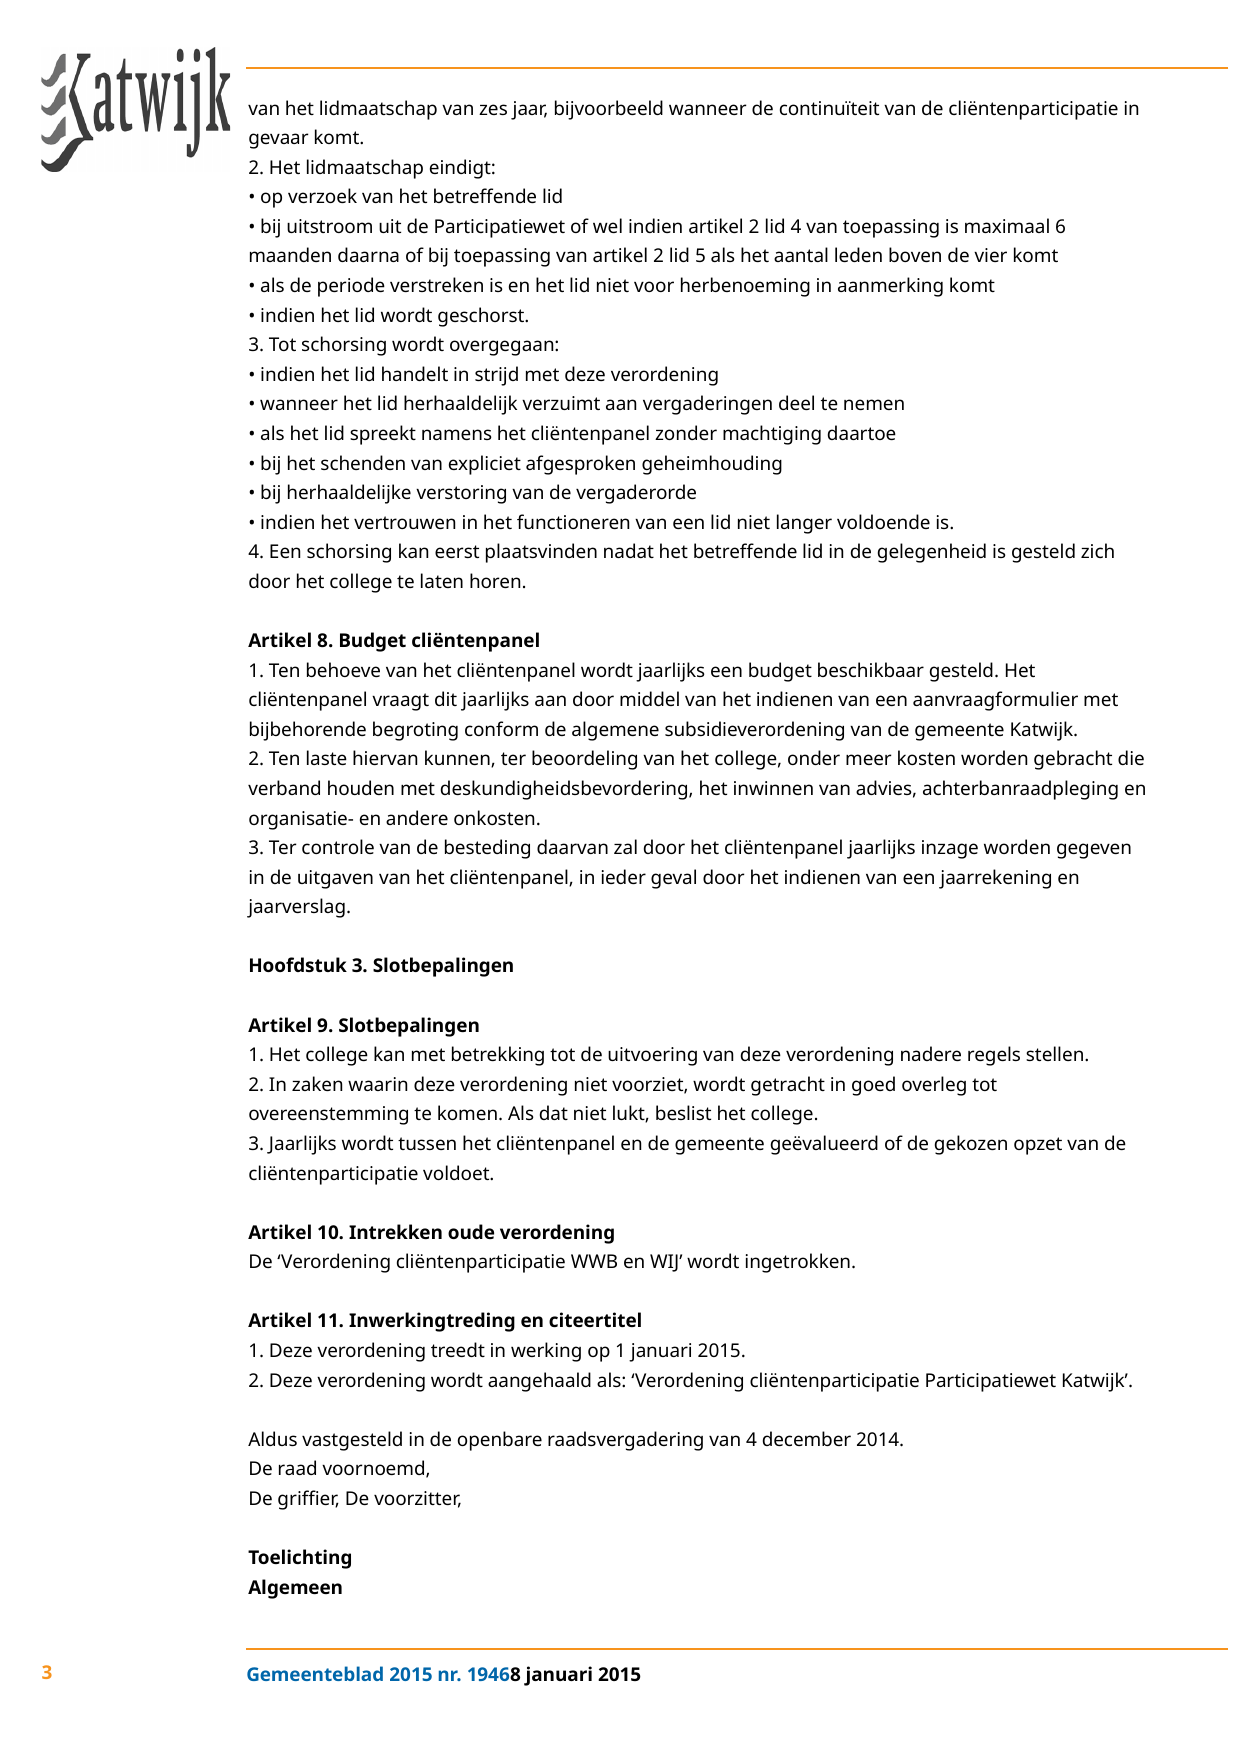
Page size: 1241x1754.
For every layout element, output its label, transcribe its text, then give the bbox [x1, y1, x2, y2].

text Artikel 11. Inwerkingtreding en citeertitel [248, 1308, 1152, 1333]
text 2. In zaken waarin deze verordening niet voorziet, wordt getracht in goed overleg tot overeenstemming te komen. Als dat niet lukt, beslist het college. [248, 1071, 1152, 1126]
text • als het lid spreekt namens het cliëntenpanel zonder machtiging daartoe [248, 420, 1152, 446]
text 2. Het lidmaatschap eindigt: [248, 154, 1152, 180]
text Aldus vastgesteld in de openbare raadsvergadering van 4 december 2014. [248, 1426, 1152, 1452]
text De raad voornoemd, [248, 1456, 1152, 1481]
text • bij het schenden van expliciet afgesproken geheimhouding [248, 450, 1152, 476]
text 4. Een schorsing kan eerst plaatsvinden nadat het betreffende lid in de gelegenheid is gesteld zich door het college te laten horen. [248, 538, 1152, 594]
text De ‘Verordening cliëntenparticipatie WWB en WIJ’ wordt ingetrokken. [248, 1248, 1152, 1274]
text • indien het lid handelt in strijd met deze verordening [248, 361, 1152, 387]
text Artikel 8. Budget cliëntenpanel [248, 627, 1152, 653]
text van het lidmaatschap van zes jaar, bijvoorbeeld wanneer de continuïteit van de cliëntenparticipatie in gevaar komt. [248, 95, 1152, 150]
text 3. Ter controle van de besteding daarvan zal door het cliëntenpanel jaarlijks inzage worden gegeven in de uitgaven van het cliëntenpanel, in ieder geval door het indienen van een jaarrekening en jaarverslag. [248, 834, 1152, 919]
text 1. Deze verordening treedt in werking op 1 januari 2015. [248, 1337, 1152, 1363]
text • als de periode verstreken is en het lid niet voor herbenoeming in aanmerking komt [248, 272, 1152, 298]
text De griffier, De voorzitter, [248, 1485, 1152, 1511]
text Algemeen [248, 1574, 1152, 1600]
text • bij herhaaldelijke verstoring van de vergaderorde [248, 479, 1152, 505]
picture [41, 47, 231, 172]
text • op verzoek van het betreffende lid [248, 183, 1152, 209]
text 1. Het college kan met betrekking tot de uitvoering van deze verordening nadere regels stellen. [248, 1041, 1152, 1067]
text 2. Deze verordening wordt aangehaald als: ‘Verordening cliëntenparticipatie Participatiewet Katwijk’. [248, 1367, 1152, 1393]
text Toelichting [248, 1544, 1152, 1570]
text 2. Ten laste hiervan kunnen, ter beoordeling van het college, onder meer kosten worden gebracht die verband houden met deskundigheidsbevordering, het inwinnen van advies, achterbanraadpleging en organisatie- en andere onkosten. [248, 746, 1152, 831]
text • indien het lid wordt geschorst. [248, 302, 1152, 328]
text 1. Ten behoeve van het cliëntenpanel wordt jaarlijks een budget beschikbaar gesteld. Het cliëntenpanel vraagt dit jaarlijks aan door middel van het indienen van een aanvraagformulier met bijbehorende begroting conform de algemene subsidieverordening van de gemeente Katwijk. [248, 657, 1152, 742]
text • wanneer het lid herhaaldelijk verzuimt aan vergaderingen deel te nemen [248, 391, 1152, 416]
text Artikel 10. Intrekken oude verordening [248, 1219, 1152, 1245]
text 3. Tot schorsing wordt overgegaan: [248, 331, 1152, 357]
text Artikel 9. Slotbepalingen [248, 1012, 1152, 1038]
text 3. Jaarlijks wordt tussen het cliëntenpanel en de gemeente geëvalueerd of de gekozen opzet van de cliëntenparticipatie voldoet. [248, 1130, 1152, 1186]
text • bij uitstroom uit de Participatiewet of wel indien artikel 2 lid 4 van toepassing is maximaal 6 maanden daarna of bij toepassing van artikel 2 lid 5 als het aantal leden boven de vier komt [248, 213, 1152, 268]
text Hoofdstuk 3. Slotbepalingen [248, 953, 1152, 978]
text • indien het vertrouwen in het functioneren van een lid niet langer voldoende is. [248, 509, 1152, 535]
